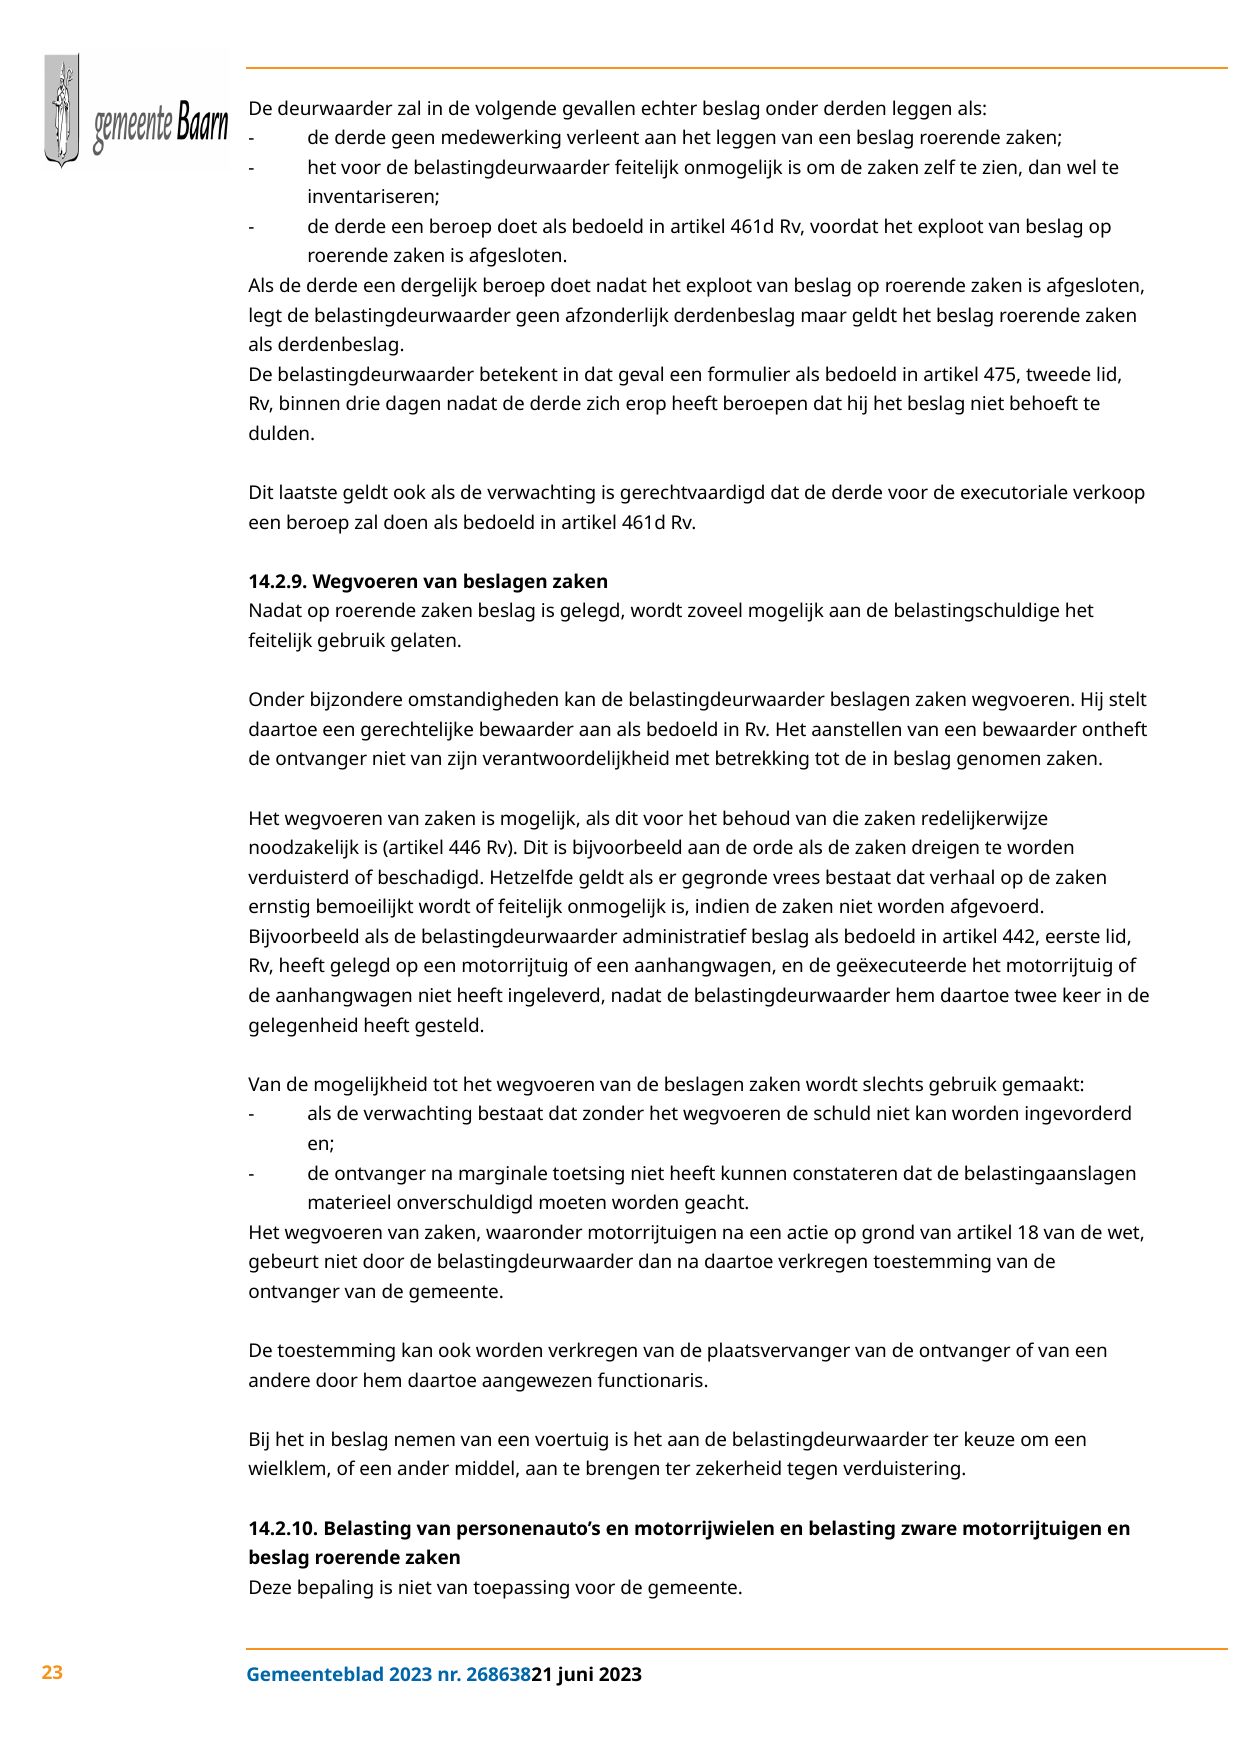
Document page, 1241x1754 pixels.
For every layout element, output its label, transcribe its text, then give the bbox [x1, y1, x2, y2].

text Het wegvoeren van zaken, waaronder motorrijtuigen na een actie op grond van artikel 18 van de wet, gebeurt niet door de belastingdeurwaarder dan na daartoe verkregen toestemming van de ontvanger van de gemeente. [248, 1219, 1152, 1304]
text Onder bijzondere omstandigheden kan de belastingdeurwaarder beslagen zaken wegvoeren. Hij stelt daartoe een gerechtelijke bewaarder aan als bedoeld in Rv. Het aanstellen van een bewaarder ontheft de ontvanger niet van zijn verantwoordelijkheid met betrekking tot de in beslag genomen zaken. [248, 686, 1152, 771]
text Deze bepaling is niet van toepassing voor de gemeente. [248, 1574, 1152, 1600]
picture [41, 47, 231, 172]
list de derde een beroep doet als bedoeld in artikel 461d Rv, voordat het exploot van beslag op roerende zaken is afgesloten. [248, 213, 1152, 268]
text Dit laatste geldt ook als de verwachting is gerechtvaardigd dat de derde voor de executoriale verkoop een beroep zal doen als bedoeld in artikel 461d Rv. [248, 479, 1152, 535]
text 14.2.10. Belasting van personenauto’s en motorrijwielen en belasting zware motorrijtuigen en beslag roerende zaken [248, 1515, 1152, 1570]
text Bij het in beslag nemen van een voertuig is het aan de belastingdeurwaarder ter keuze om een wielklem, of een ander middel, aan te brengen ter zekerheid tegen verduistering. [248, 1426, 1152, 1481]
text Nadat op roerende zaken beslag is gelegd, wordt zoveel mogelijk aan de belastingschuldige het feitelijk gebruik gelaten. [248, 598, 1152, 653]
list het voor de belastingdeurwaarder feitelijk onmogelijk is om de zaken zelf te zien, dan wel te inventariseren; [248, 154, 1152, 209]
text De deurwaarder zal in de volgende gevallen echter beslag onder derden leggen als: [248, 95, 1152, 121]
text 14.2.9. Wegvoeren van beslagen zaken [248, 568, 1152, 594]
text De belastingdeurwaarder betekent in dat geval een formulier als bedoeld in artikel 475, tweede lid, Rv, binnen drie dagen nadat de derde zich erop heeft beroepen dat hij het beslag niet behoeft te dulden. [248, 361, 1152, 446]
text Als de derde een dergelijk beroep doet nadat het exploot van beslag op roerende zaken is afgesloten, legt de belastingdeurwaarder geen afzonderlijk derdenbeslag maar geldt het beslag roerende zaken als derdenbeslag. [248, 272, 1152, 357]
text Het wegvoeren van zaken is mogelijk, als dit voor het behoud van die zaken redelijkerwijze noodzakelijk is (artikel 446 Rv). Dit is bijvoorbeeld aan de orde als de zaken dreigen te worden verduisterd of beschadigd. Hetzelfde geldt als er gegronde vrees bestaat dat verhaal op de zaken ernstig bemoeilijkt wordt of feitelijk onmogelijk is, indien de zaken niet worden afgevoerd. Bijvoorbeeld als de belastingdeurwaarder administratief beslag als bedoeld in artikel 442, eerste lid, Rv, heeft gelegd op een motorrijtuig of een aanhangwagen, en de geëxecuteerde het motorrijtuig of de aanhangwagen niet heeft ingeleverd, nadat de belastingdeurwaarder hem daartoe twee keer in de gelegenheid heeft gesteld. [248, 805, 1152, 1038]
list als de verwachting bestaat dat zonder het wegvoeren de schuld niet kan worden ingevorderd en; [248, 1101, 1152, 1156]
text De toestemming kan ook worden verkregen van de plaatsvervanger van de ontvanger of van een andere door hem daartoe aangewezen functionaris. [248, 1337, 1152, 1393]
list de ontvanger na marginale toetsing niet heeft kunnen constateren dat de belastingaanslagen materieel onverschuldigd moeten worden geacht. [248, 1160, 1152, 1215]
list de derde geen medewerking verleent aan het leggen van een beslag roerende zaken; [248, 124, 1152, 150]
text Van de mogelijkheid tot het wegvoeren van de beslagen zaken wordt slechts gebruik gemaakt: [248, 1071, 1152, 1097]
